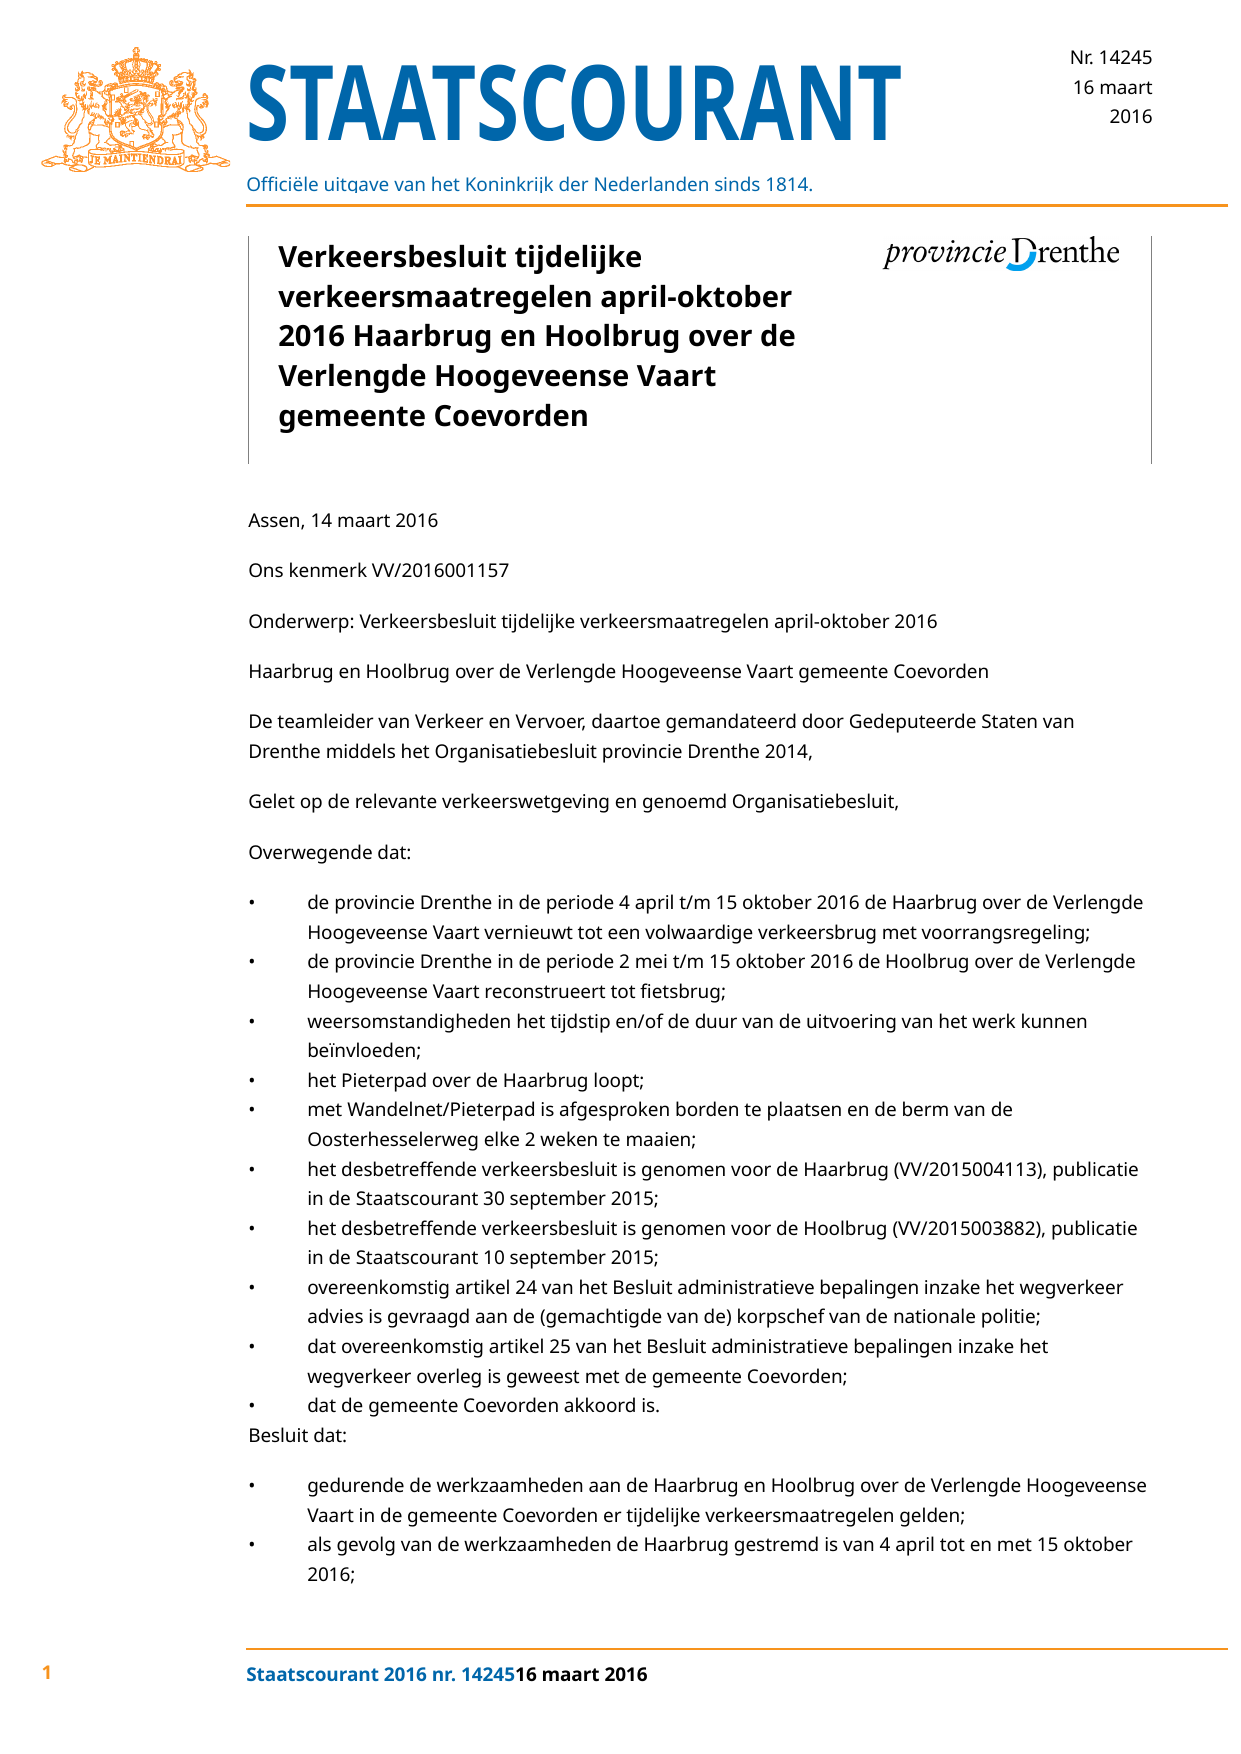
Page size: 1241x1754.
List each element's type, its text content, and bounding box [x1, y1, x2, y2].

list de provincie Drenthe in de periode 2 mei t/m 15 oktober 2016 de Hoolbrug over de Verlengde Hoogeveense Vaart reconstrueert tot fietsbrug; [248, 949, 1152, 1004]
list dat de gemeente Coevorden akkoord is. [248, 1392, 1152, 1418]
text Haarbrug en Hoolbrug over de Verlengde Hoogeveense Vaart gemeente Coevorden [248, 658, 1152, 684]
text Gelet op de relevante verkeerswetgeving en genoemd Organisatiebesluit, [248, 789, 1152, 814]
list dat overeenkomstig artikel 25 van het Besluit administratieve bepalingen inzake het wegverkeer overleg is geweest met de gemeente Coevorden; [248, 1333, 1152, 1388]
list met Wandelnet/Pieterpad is afgesproken borden te plaatsen en de berm van de Oosterhesselerweg elke 2 weken te maaien; [248, 1097, 1152, 1152]
list gedurende de werkzaamheden aan de Haarbrug en Hoolbrug over de Verlengde Hoogeveense Vaart in de gemeente Coevorden er tijdelijke verkeersmaatregelen gelden; [248, 1472, 1152, 1528]
list de provincie Drenthe in de periode 4 april t/m 15 oktober 2016 de Haarbrug over de Verlengde Hoogeveense Vaart vernieuwt tot een volwaardige verkeersbrug met voorrangsregeling; [248, 889, 1152, 945]
text Overwegende dat: [248, 839, 1152, 865]
list het desbetreffende verkeersbesluit is genomen voor de Hoolbrug (VV/2015003882), publicatie in de Staatscourant 10 september 2015; [248, 1215, 1152, 1270]
text Assen, 14 maart 2016 [248, 507, 1152, 533]
table_header [850, 236, 1151, 464]
list het Pieterpad over de Haarbrug loopt; [248, 1067, 1152, 1093]
table_header Verkeersbesluit tijdelijke verkeersmaatregelen april-oktober 2016 Haarbrug en Hoolbrug over de Verlengde Hoogeveense Vaart gemeente Coevorden [249, 236, 850, 464]
text Onderwerp: Verkeersbesluit tijdelijke verkeersmaatregelen april-oktober 2016 [248, 608, 1152, 633]
list weersomstandigheden het tijdstip en/of de duur van de uitvoering van het werk kunnen beïnvloeden; [248, 1008, 1152, 1063]
text De teamleider van Verkeer en Vervoer, daartoe gemandateerd door Gedeputeerde Staten van Drenthe middels het Organisatiebesluit provincie Drenthe 2014, [248, 709, 1152, 764]
list overeenkomstig artikel 24 van het Besluit administratieve bepalingen inzake het wegverkeer advies is gevraagd aan de (gemachtigde van de) korpschef van de nationale politie; [248, 1274, 1152, 1329]
text Ons kenmerk VV/2016001157 [248, 557, 1152, 583]
picture [41, 47, 231, 172]
picture [882, 236, 1119, 271]
list als gevolg van de werkzaamheden de Haarbrug gestremd is van 4 april tot en met 15 oktober 2016; [248, 1532, 1152, 1587]
list het desbetreffende verkeersbesluit is genomen voor de Haarbrug (VV/2015004113), publicatie in de Staatscourant 30 september 2015; [248, 1156, 1152, 1211]
text Besluit dat: [248, 1422, 1152, 1448]
